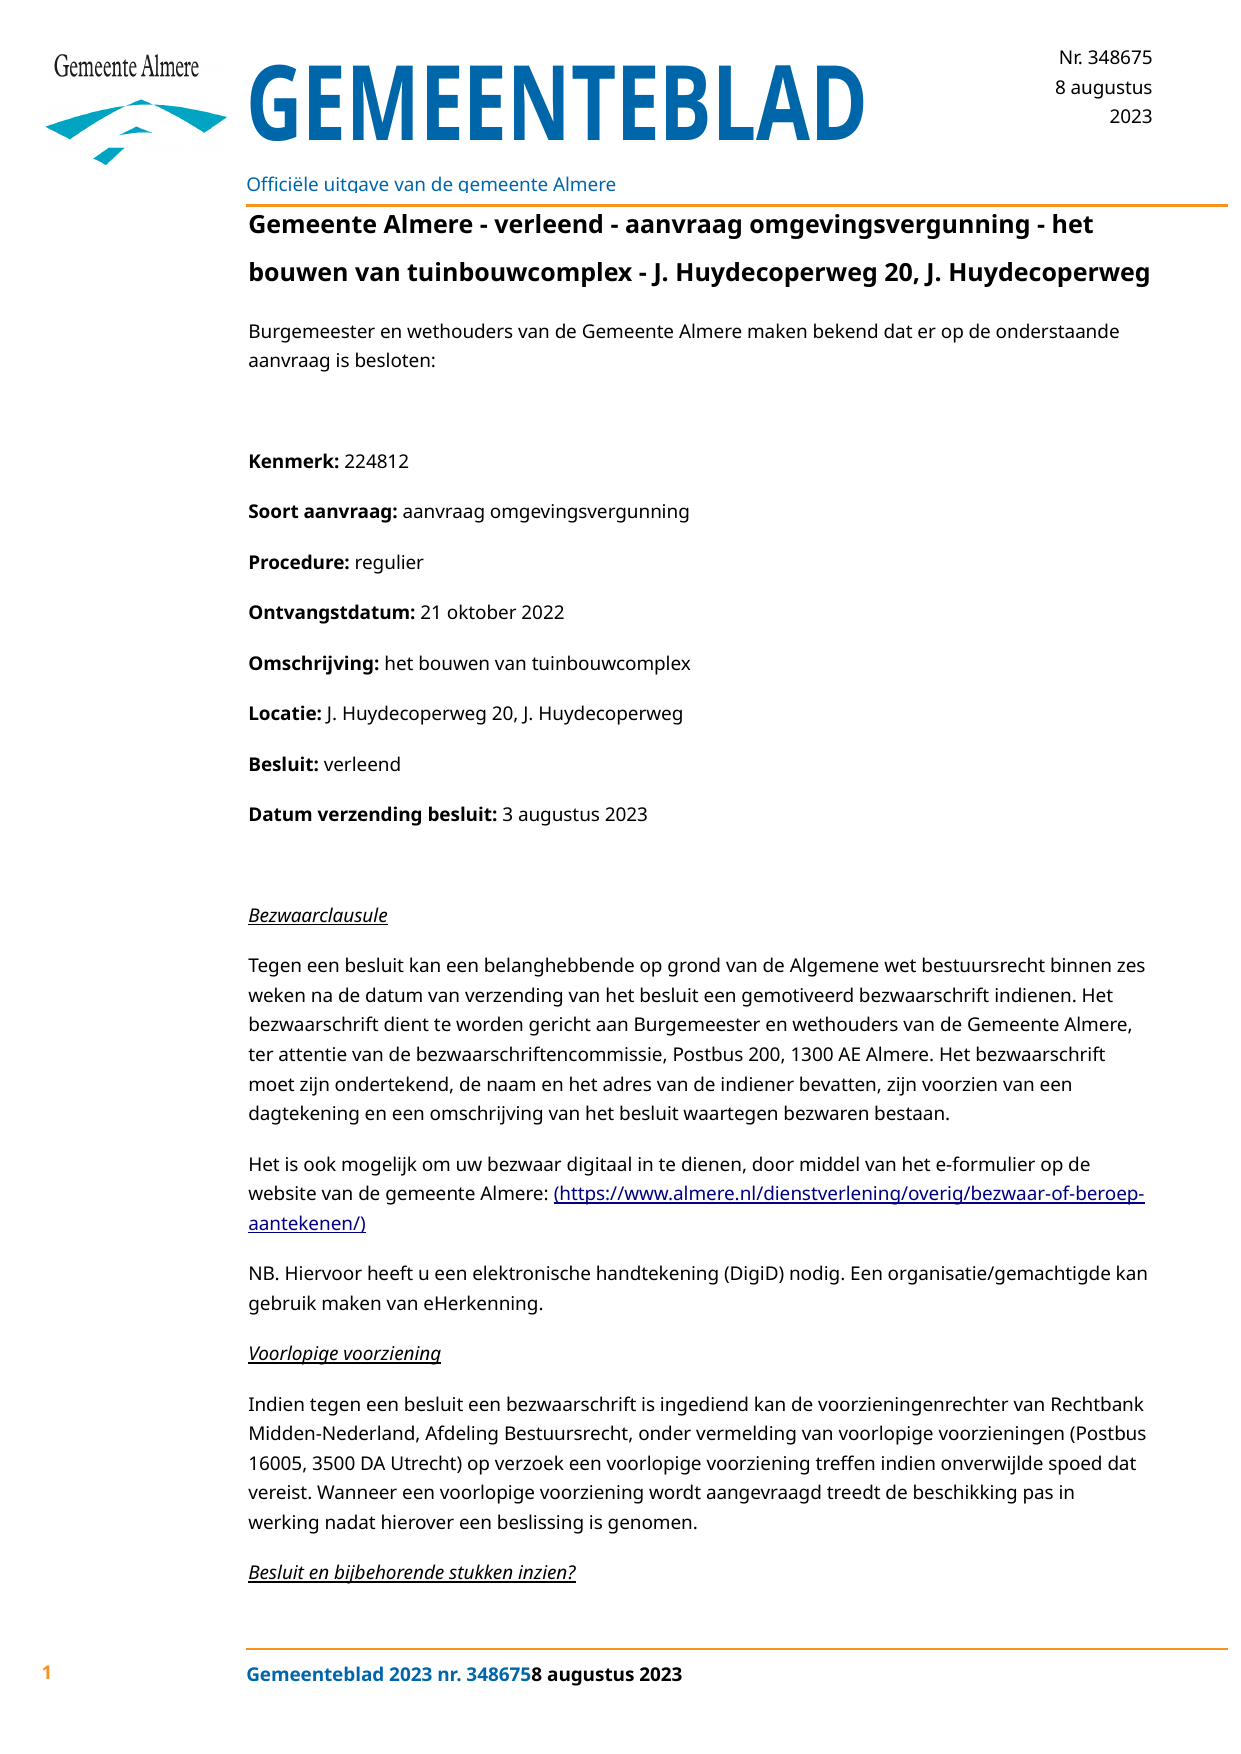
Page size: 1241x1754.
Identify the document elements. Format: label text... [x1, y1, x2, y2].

text Locatie: J. Huydecoperweg 20, J. Huydecoperweg [248, 700, 1152, 726]
text Burgemeester en wethouders van de Gemeente Almere maken bekend dat er op de onderstaande aanvraag is besloten: [248, 318, 1152, 373]
text Tegen een besluit kan een belanghebbende op grond van de Algemene wet bestuursrecht binnen zes weken na de datum van verzending van het besluit een gemotiveerd bezwaarschrift indienen. Het bezwaarschrift dient te worden gericht aan Burgemeester en wethouders van de Gemeente Almere, ter attentie van de bezwaarschriftencommissie, Postbus 200, 1300 AE Almere. Het bezwaarschrift moet zijn ondertekend, de naam en het adres van de indiener bevatten, zijn voorzien van een dagtekening en een omschrijving van het besluit waartegen bezwaren bestaan. [248, 952, 1152, 1126]
text Omschrijving: het bouwen van tuinbouwcomplex [248, 650, 1152, 676]
text Gemeente Almere - verleend - aanvraag omgevingsvergunning - het bouwen van tuinbouwcomplex - J. Huydecoperweg 20, J. Huydecoperweg [248, 207, 1152, 288]
text Soort aanvraag: aanvraag omgevingsvergunning [248, 499, 1152, 524]
text Voorlopige voorziening [248, 1340, 1152, 1366]
picture [41, 47, 231, 172]
text Procedure: regulier [248, 549, 1152, 575]
text Het is ook mogelijk om uw bezwaar digitaal in te dienen, door middel van het e-formulier op de website van de gemeente Almere: (https://www.almere.nl/dienstverlening/overig/bezwaar-of-beroep-aantekenen/) [248, 1151, 1152, 1236]
text Besluit en bijbehorende stukken inzien? [248, 1559, 1152, 1585]
text NB. Hiervoor heeft u een elektronische handtekening (DigiD) nodig. Een organisatie/gemachtigde kan gebruik maken van eHerkenning. [248, 1260, 1152, 1316]
text Ontvangstdatum: 21 oktober 2022 [248, 599, 1152, 625]
text Datum verzending besluit: 3 augustus 2023 [248, 801, 1152, 827]
text Bezwaarclausule [248, 902, 1152, 928]
text Besluit: verleend [248, 751, 1152, 777]
text Indien tegen een besluit een bezwaarschrift is ingediend kan de voorzieningenrechter van Rechtbank Midden-Nederland, Afdeling Bestuursrecht, onder vermelding van voorlopige voorzieningen (Postbus 16005, 3500 DA Utrecht) op verzoek een voorlopige voorziening treffen indien onverwijlde spoed dat vereist. Wanneer een voorlopige voorziening wordt aangevraagd treedt de beschikking pas in werking nadat hierover een beslissing is genomen. [248, 1391, 1152, 1535]
text Kenmerk: 224812 [248, 448, 1152, 474]
